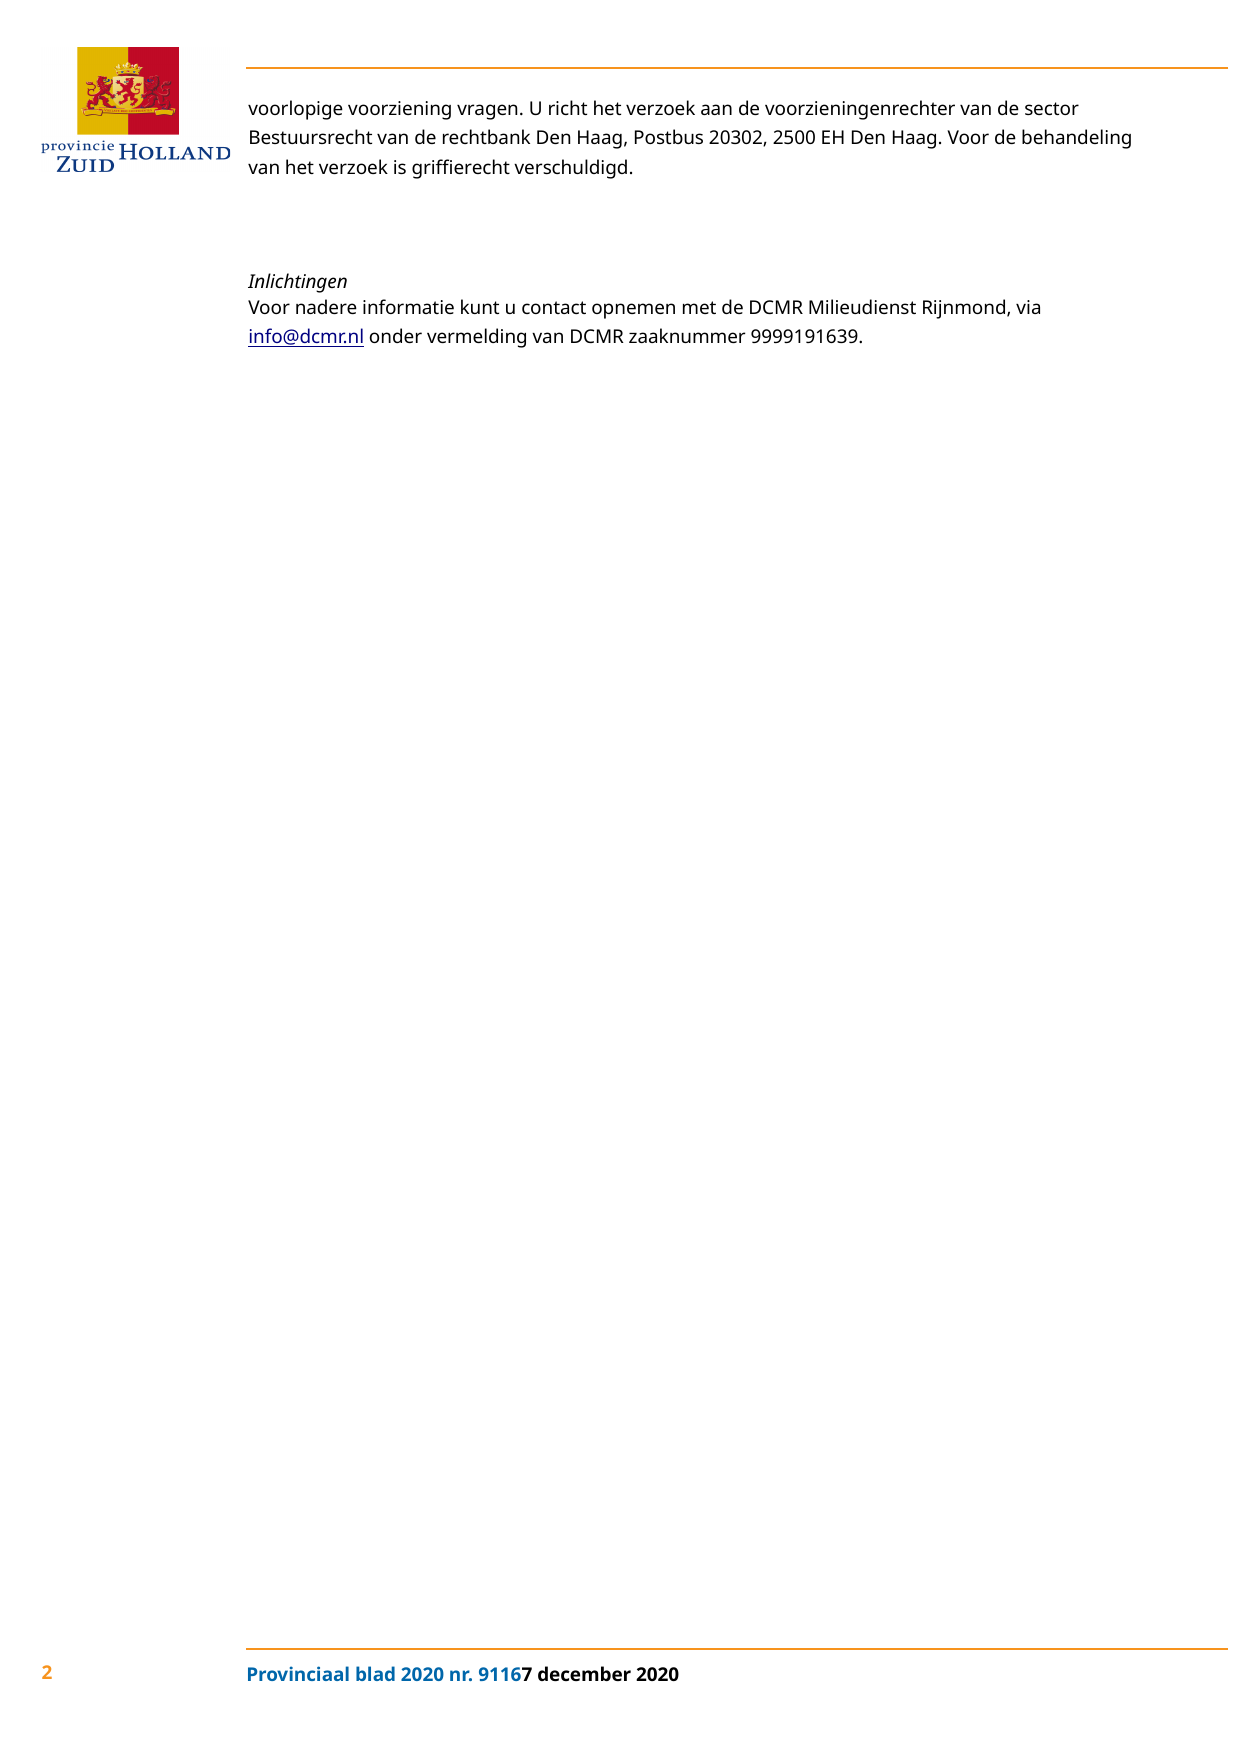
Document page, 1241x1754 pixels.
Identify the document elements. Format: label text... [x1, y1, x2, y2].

picture [41, 47, 231, 172]
text Voor nadere informatie kunt u contact opnemen met de DCMR Milieudienst Rijnmond, via info@dcmr.nl onder vermelding van DCMR zaaknummer 9999191639. [248, 294, 1152, 349]
text voorlopige voorziening vragen. U richt het verzoek aan de voorzieningenrechter van de sector Bestuursrecht van de rechtbank Den Haag, Postbus 20302, 2500 EH Den Haag. Voor de behandeling van het verzoek is griffierecht verschuldigd. [248, 95, 1152, 180]
text Inlichtingen [248, 268, 1152, 294]
